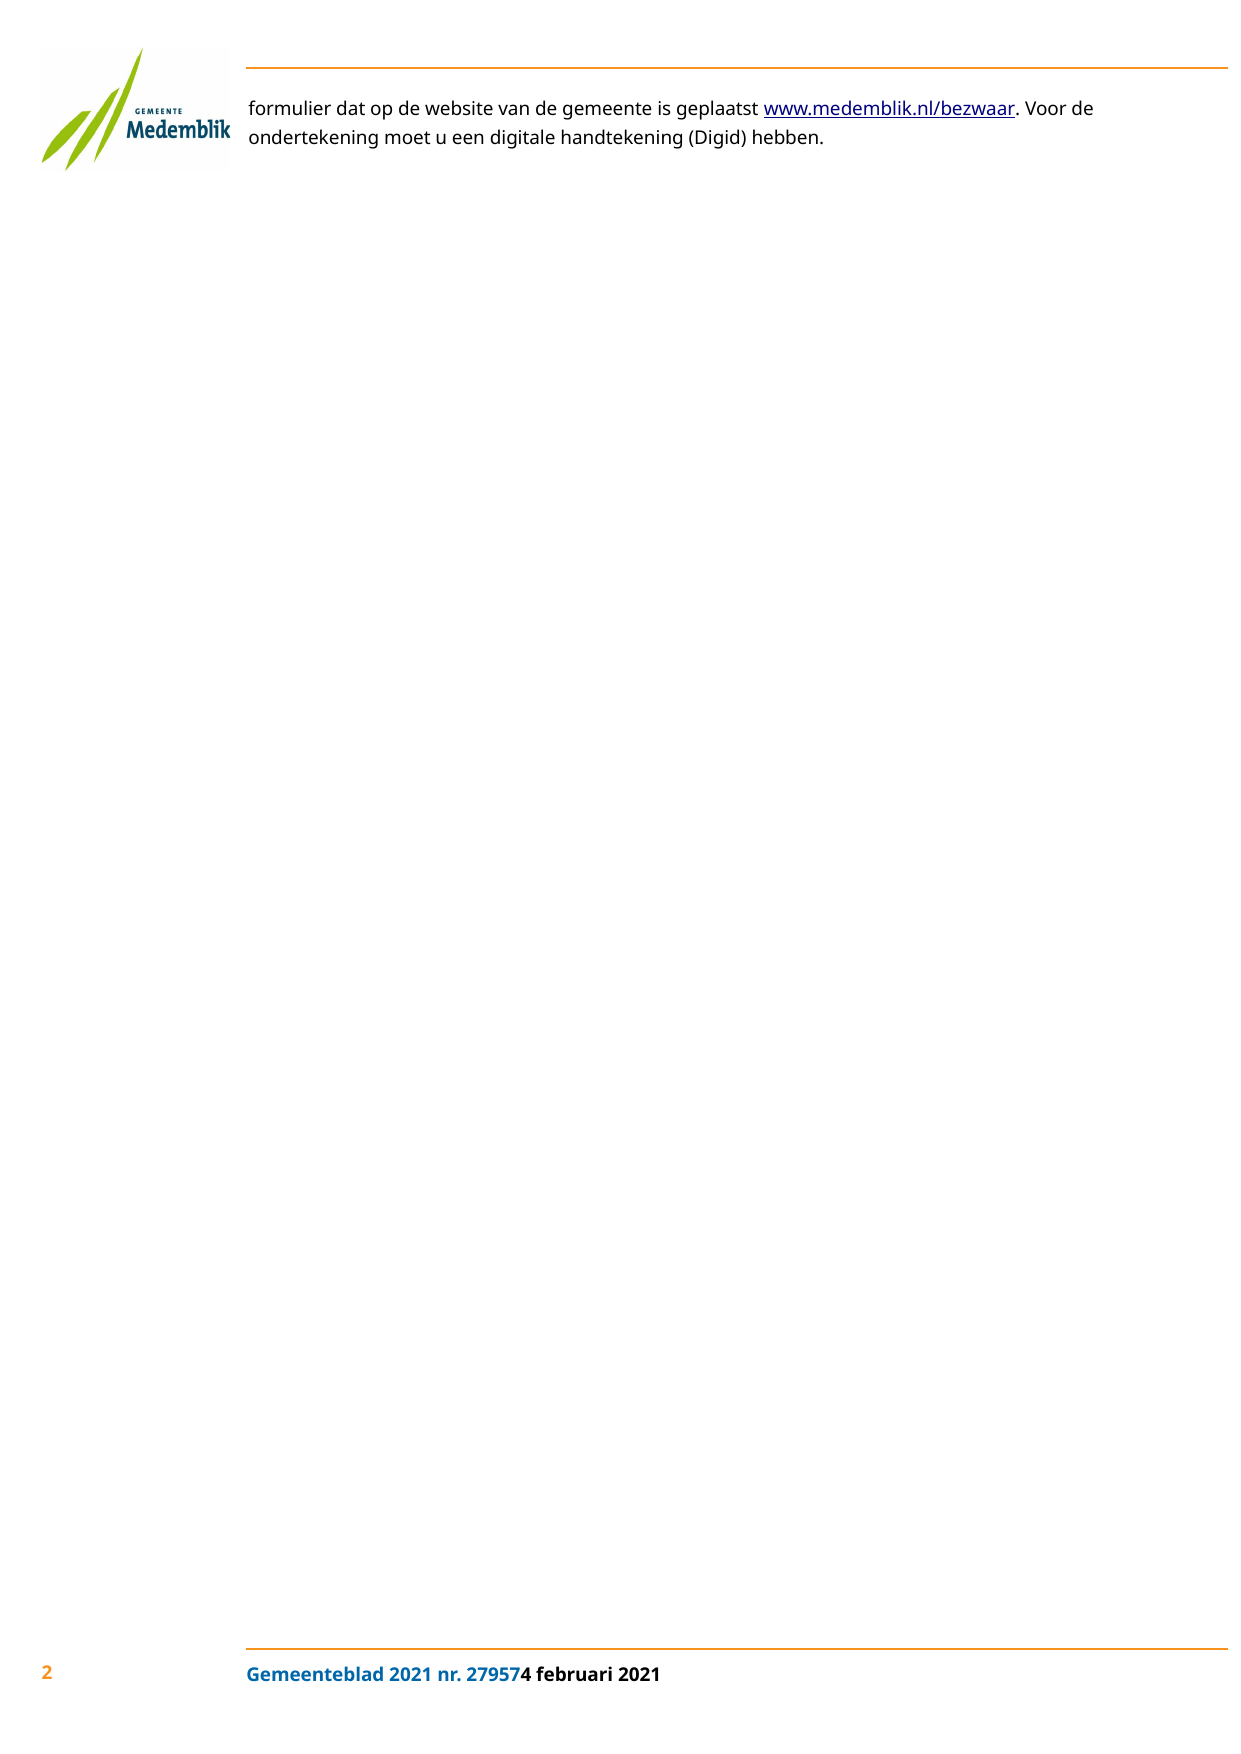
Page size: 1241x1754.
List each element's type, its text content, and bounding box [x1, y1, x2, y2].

picture [41, 47, 231, 172]
text formulier dat op de website van de gemeente is geplaatst www.medemblik.nl/bezwaar. Voor de ondertekening moet u een digitale handtekening (Digid) hebben. [248, 95, 1152, 150]
